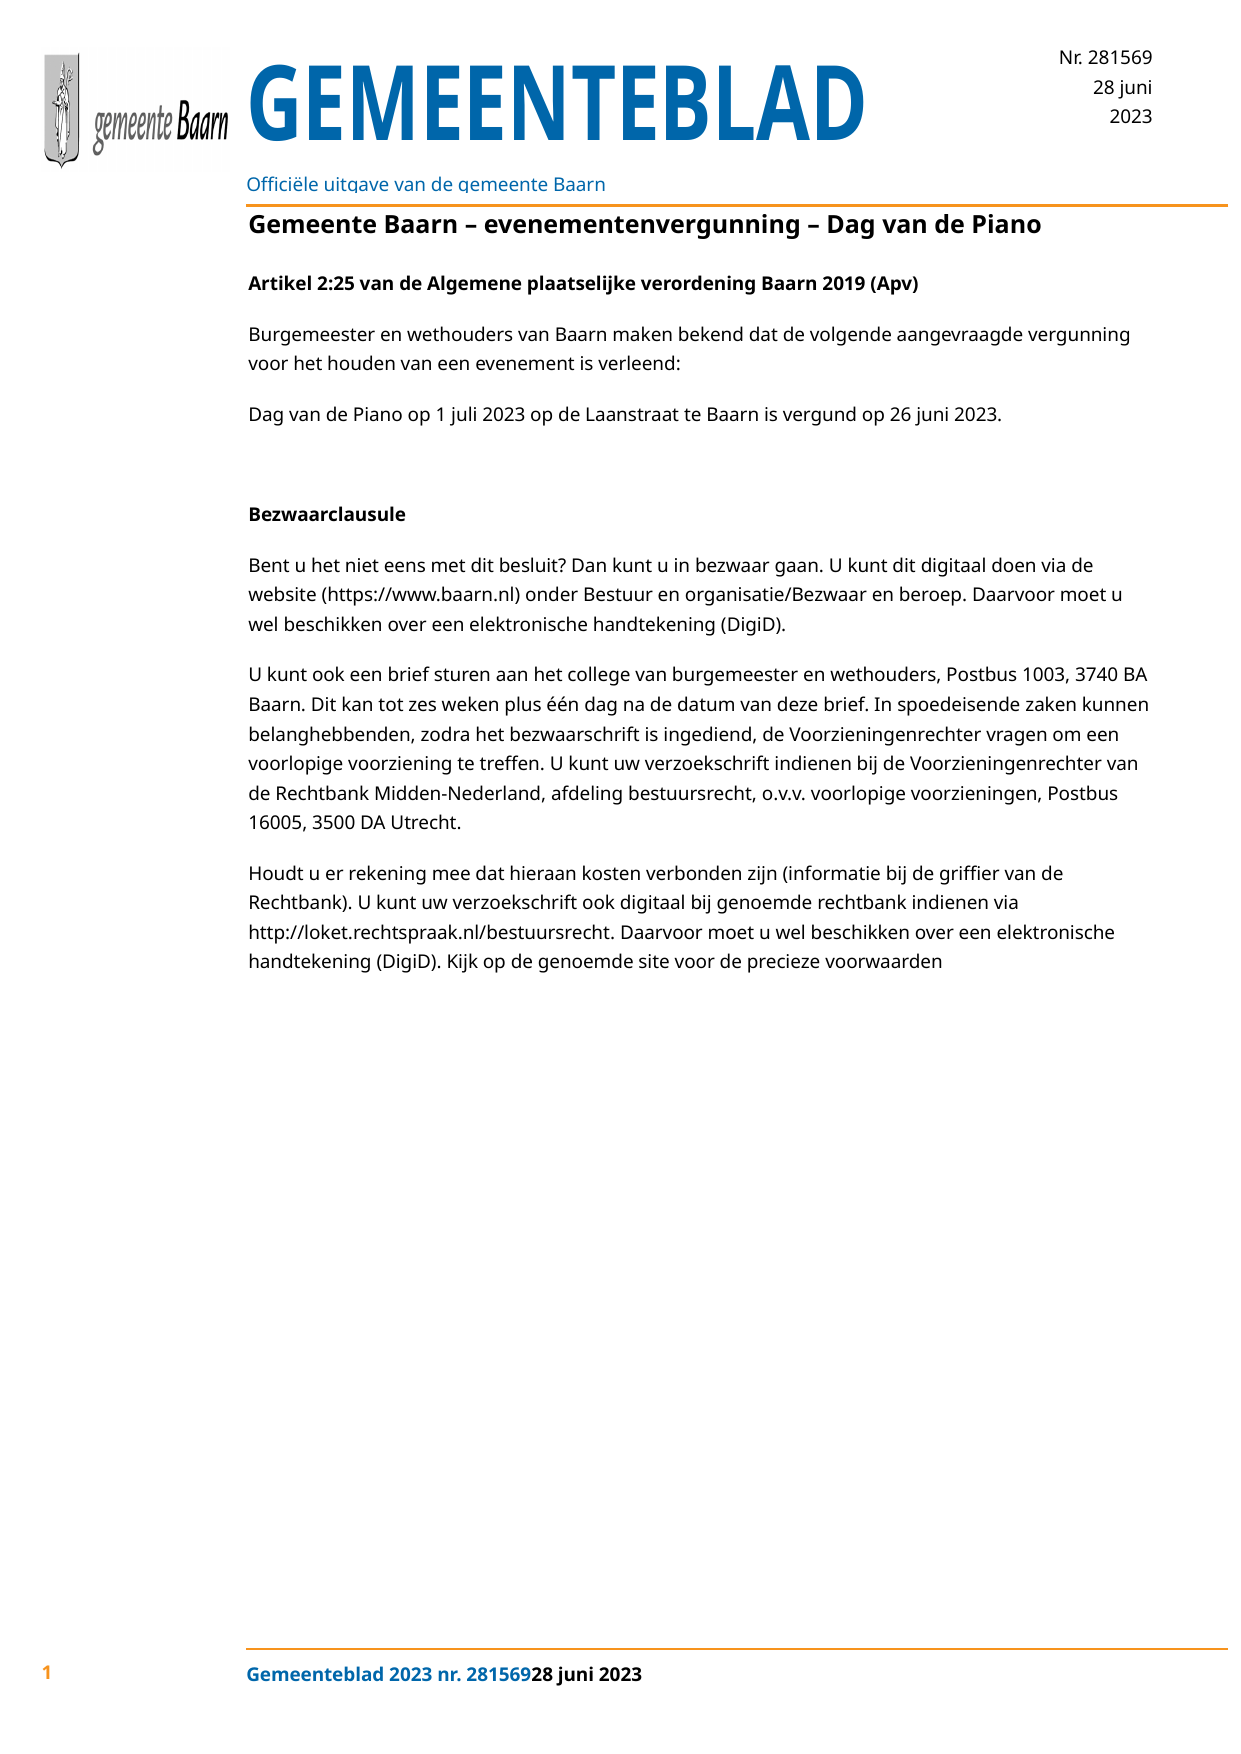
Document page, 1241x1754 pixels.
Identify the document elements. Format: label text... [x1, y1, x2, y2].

text Gemeente Baarn – evenementenvergunning – Dag van de Piano [248, 207, 1152, 241]
text Dag van de Piano op 1 juli 2023 op de Laanstraat te Baarn is vergund op 26 juni 2023. [248, 401, 1152, 426]
text Bent u het niet eens met dit besluit? Dan kunt u in bezwaar gaan. U kunt dit digitaal doen via de website (https://www.baarn.nl) onder Bestuur en organisatie/Bezwaar en beroep. Daarvoor moet u wel beschikken over een elektronische handtekening (DigiD). [248, 552, 1152, 637]
text U kunt ook een brief sturen aan het college van burgemeester en wethouders, Postbus 1003, 3740 BA Baarn. Dit kan tot zes weken plus één dag na de datum van deze brief. In spoedeisende zaken kunnen belanghebbenden, zodra het bezwaarschrift is ingediend, de Voorzieningenrechter vragen om een voorlopige voorziening te treffen. U kunt uw verzoekschrift indienen bij de Voorzieningenrechter van de Rechtbank Midden-Nederland, afdeling bestuursrecht, o.v.v. voorlopige voorzieningen, Postbus 16005, 3500 DA Utrecht. [248, 662, 1152, 835]
text Artikel 2:25 van de Algemene plaatselijke verordening Baarn 2019 (Apv) [248, 270, 1152, 296]
text Houdt u er rekening mee dat hieraan kosten verbonden zijn (informatie bij de griffier van de Rechtbank). U kunt uw verzoekschrift ook digitaal bij genoemde rechtbank indienen via http://loket.rechtspraak.nl/bestuursrecht. Daarvoor moet u wel beschikken over een elektronische handtekening (DigiD). Kijk op de genoemde site voor de precieze voorwaarden [248, 860, 1152, 974]
text Bezwaarclausule [248, 502, 1152, 527]
text Burgemeester en wethouders van Baarn maken bekend dat de volgende aangevraagde vergunning voor het houden van een evenement is verleend: [248, 321, 1152, 376]
picture [41, 47, 231, 172]
